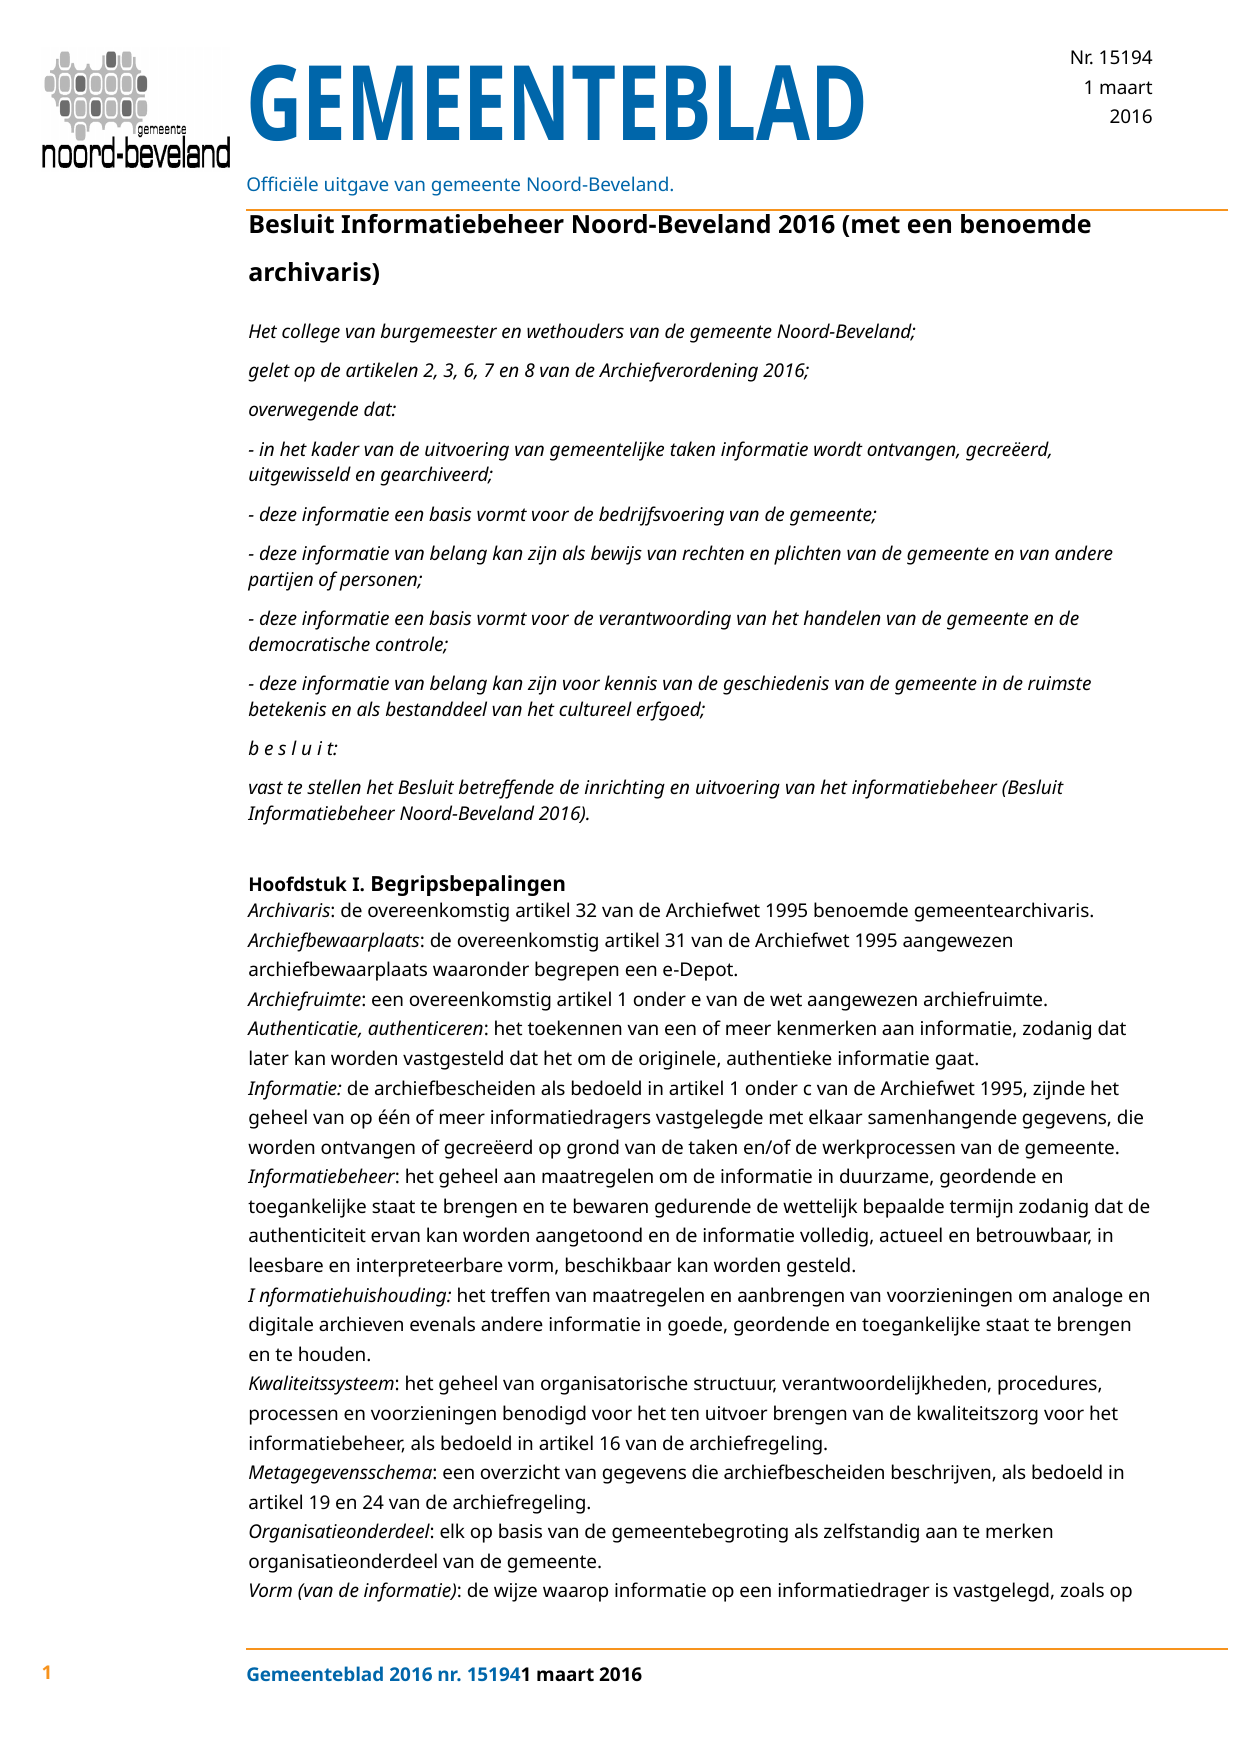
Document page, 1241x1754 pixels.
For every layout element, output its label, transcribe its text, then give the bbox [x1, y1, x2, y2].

text I nformatiehuishouding: het treffen van maatregelen en aanbrengen van voorzieningen om analoge en digitale archieven evenals andere informatie in goede, geordende en toegankelijke staat te brengen en te houden. [248, 1282, 1152, 1367]
text Archiefruimte: een overeenkomstig artikel 1 onder e van de wet aangewezen archiefruimte. [248, 986, 1152, 1012]
text b e s l u i t: [248, 735, 1152, 761]
text Archiefbewaarplaats: de overeenkomstig artikel 31 van de Archiefwet 1995 aangewezen archiefbewaarplaats waaronder begrepen een e-Depot. [248, 927, 1152, 982]
text Metagegevensschema: een overzicht van gegevens die archiefbescheiden beschrijven, als bedoeld in artikel 19 en 24 van de archiefregeling. [248, 1459, 1152, 1515]
text - in het kader van de uitvoering van gemeentelijke taken informatie wordt ontvangen, gecreëerd, uitgewisseld en gearchiveerd; [248, 436, 1152, 487]
text Het college van burgemeester en wethouders van de gemeente Noord-Beveland; [248, 318, 1152, 344]
text overwegende dat: [248, 396, 1152, 422]
picture [41, 47, 231, 172]
text Vorm (van de informatie): de wijze waarop informatie op een informatiedrager is vastgelegd, zoals op [248, 1578, 1152, 1603]
text Informatiebeheer: het geheel aan maatregelen om de informatie in duurzame, geordende en toegankelijke staat te brengen en te bewaren gedurende de wettelijk bepaalde termijn zodanig dat de authenticiteit ervan kan worden aangetoond en de informatie volledig, actueel en betrouwbaar, in leesbare en interpreteerbare vorm, beschikbaar kan worden gesteld. [248, 1163, 1152, 1278]
text Informatie: de archiefbescheiden als bedoeld in artikel 1 onder c van de Archiefwet 1995, zijnde het geheel van op één of meer informatiedragers vastgelegde met elkaar samenhangende gegevens, die worden ontvangen of gecreëerd op grond van de taken en/of de werkprocessen van de gemeente. [248, 1075, 1152, 1160]
text Hoofdstuk I. Begripsbepalingen [248, 869, 1152, 897]
text Authenticatie, authenticeren: het toekennen van een of meer kenmerken aan informatie, zodanig dat later kan worden vastgesteld dat het om de originele, authentieke informatie gaat. [248, 1016, 1152, 1071]
text Organisatieonderdeel: elk op basis van de gemeentebegroting als zelfstandig aan te merken organisatieonderdeel van de gemeente. [248, 1518, 1152, 1574]
text - deze informatie een basis vormt voor de verantwoording van het handelen van de gemeente en de democratische controle; [248, 605, 1152, 656]
text Besluit Informatiebeheer Noord-Beveland 2016 (met een benoemde archivaris) [248, 211, 1152, 288]
text Kwaliteitssysteem: het geheel van organisatorische structuur, verantwoordelijkheden, procedures, processen en voorzieningen benodigd voor het ten uitvoer brengen van de kwaliteitszorg voor het informatiebeheer, als bedoeld in artikel 16 van de archiefregeling. [248, 1371, 1152, 1456]
text - deze informatie een basis vormt voor de bedrijfsvoering van de gemeente; [248, 501, 1152, 526]
text - deze informatie van belang kan zijn als bewijs van rechten en plichten van de gemeente en van andere partijen of personen; [248, 540, 1152, 591]
text gelet op de artikelen 2, 3, 6, 7 en 8 van de Archiefverordening 2016; [248, 357, 1152, 383]
text vast te stellen het Besluit betreffende de inrichting en uitvoering van het informatiebeheer (Besluit Informatiebeheer Noord-Beveland 2016). [248, 774, 1152, 826]
text Archivaris: de overeenkomstig artikel 32 van de Archiefwet 1995 benoemde gemeentearchivaris. [248, 897, 1152, 923]
text - deze informatie van belang kan zijn voor kennis van de geschiedenis van de gemeente in de ruimste betekenis en als bestanddeel van het cultureel erfgoed; [248, 670, 1152, 721]
